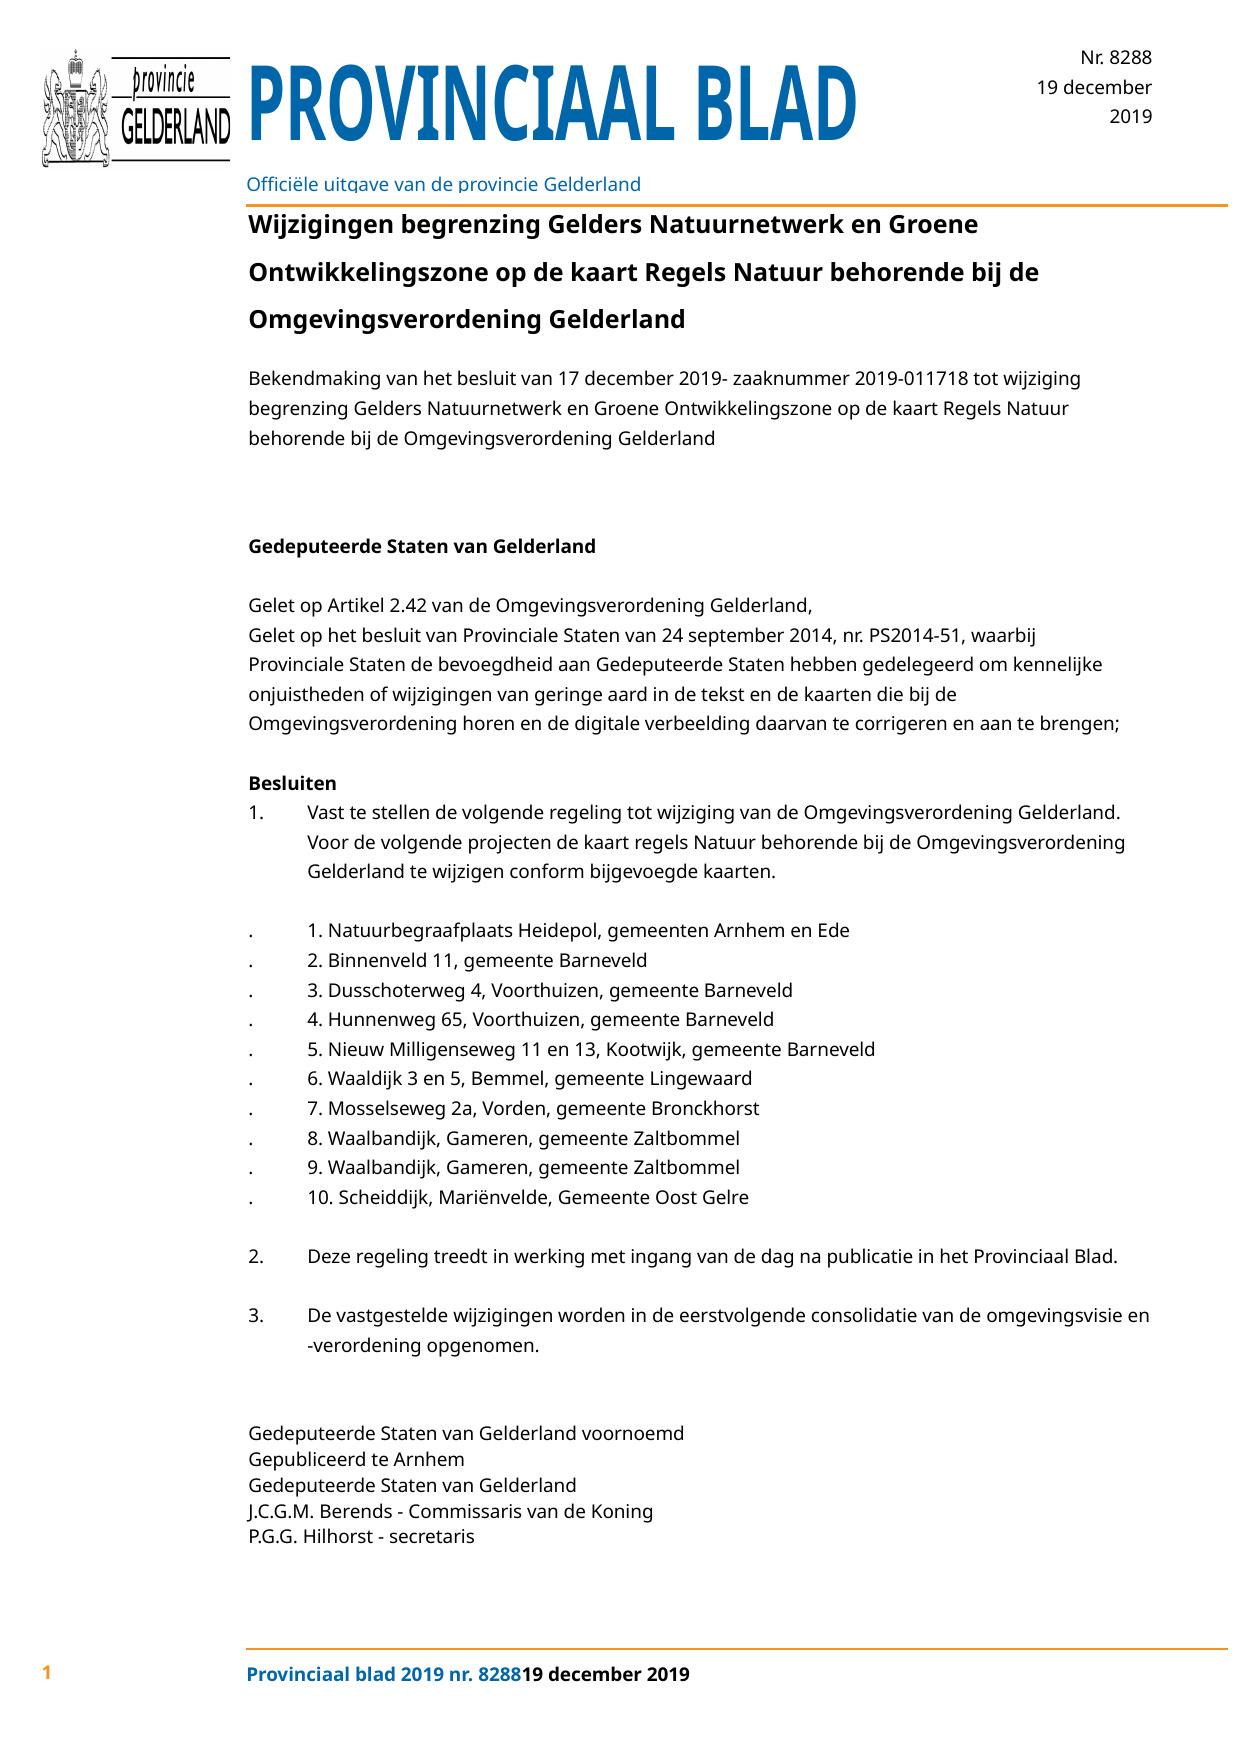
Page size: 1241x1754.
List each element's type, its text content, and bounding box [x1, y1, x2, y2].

text J.C.G.M. Berends - Commissaris van de Koning [248, 1498, 1152, 1523]
list De vastgestelde wijzigingen worden in de eerstvolgende consolidatie van de omgevingsvisie en -verordening opgenomen. [248, 1302, 1152, 1358]
text P.G.G. Hilhorst - secretaris [248, 1523, 1152, 1549]
list 5. Nieuw Milligenseweg 11 en 13, Kootwijk, gemeente Barneveld [248, 1036, 1152, 1062]
text Gedeputeerde Staten van Gelderland voornoemd [248, 1421, 1152, 1446]
list Vast te stellen de volgende regeling tot wijziging van de Omgevingsverordening Gelderland. Voor de volgende projecten de kaart regels Natuur behorende bij de Omgevingsverordening Gelderland te wijzigen conform bijgevoegde kaarten. [248, 799, 1152, 884]
text Gelet op het besluit van Provinciale Staten van 24 september 2014, nr. PS2014-51, waarbij [248, 622, 1152, 648]
list 7. Mosselseweg 2a, Vorden, gemeente Bronckhorst [248, 1095, 1152, 1121]
list 4. Hunnenweg 65, Voorthuizen, gemeente Barneveld [248, 1006, 1152, 1032]
list 10. Scheiddijk, Mariënvelde, Gemeente Oost Gelre [248, 1184, 1152, 1210]
list 3. Dusschoterweg 4, Voorthuizen, gemeente Barneveld [248, 977, 1152, 1003]
text Bekendmaking van het besluit van 17 december 2019- zaaknummer 2019-011718 tot wijziging begrenzing Gelders Natuurnetwerk en Groene Ontwikkelingszone op de kaart Regels Natuur behorende bij de Omgevingsverordening Gelderland [248, 366, 1152, 450]
text Gedeputeerde Staten van Gelderland [248, 1472, 1152, 1498]
text Gedeputeerde Staten van Gelderland [248, 533, 1152, 559]
list 2. Binnenveld 11, gemeente Barneveld [248, 947, 1152, 973]
text Provinciale Staten de bevoegdheid aan Gedeputeerde Staten hebben gedelegeerd om kennelijke onjuistheden of wijzigingen van geringe aard in de tekst en de kaarten die bij de Omgevingsverordening horen en de digitale verbeelding daarvan te corrigeren en aan te brengen; [248, 651, 1152, 736]
list 6. Waaldijk 3 en 5, Bemmel, gemeente Lingewaard [248, 1066, 1152, 1091]
text Gepubliceerd te Arnhem [248, 1446, 1152, 1472]
list 8. Waalbandijk, Gameren, gemeente Zaltbommel [248, 1125, 1152, 1151]
text Gelet op Artikel 2.42 van de Omgevingsverordening Gelderland, [248, 592, 1152, 618]
text Besluiten [248, 770, 1152, 796]
list 9. Waalbandijk, Gameren, gemeente Zaltbommel [248, 1154, 1152, 1180]
text Wijzigingen begrenzing Gelders Natuurnetwerk en Groene Ontwikkelingszone op de kaart Regels Natuur behorende bij de Omgevingsverordening Gelderland [248, 207, 1152, 336]
list 1. Natuurbegraafplaats Heidepol, gemeenten Arnhem en Ede [248, 918, 1152, 943]
list Deze regeling treedt in werking met ingang van de dag na publicatie in het Provinciaal Blad. [248, 1243, 1152, 1269]
picture [41, 47, 231, 172]
